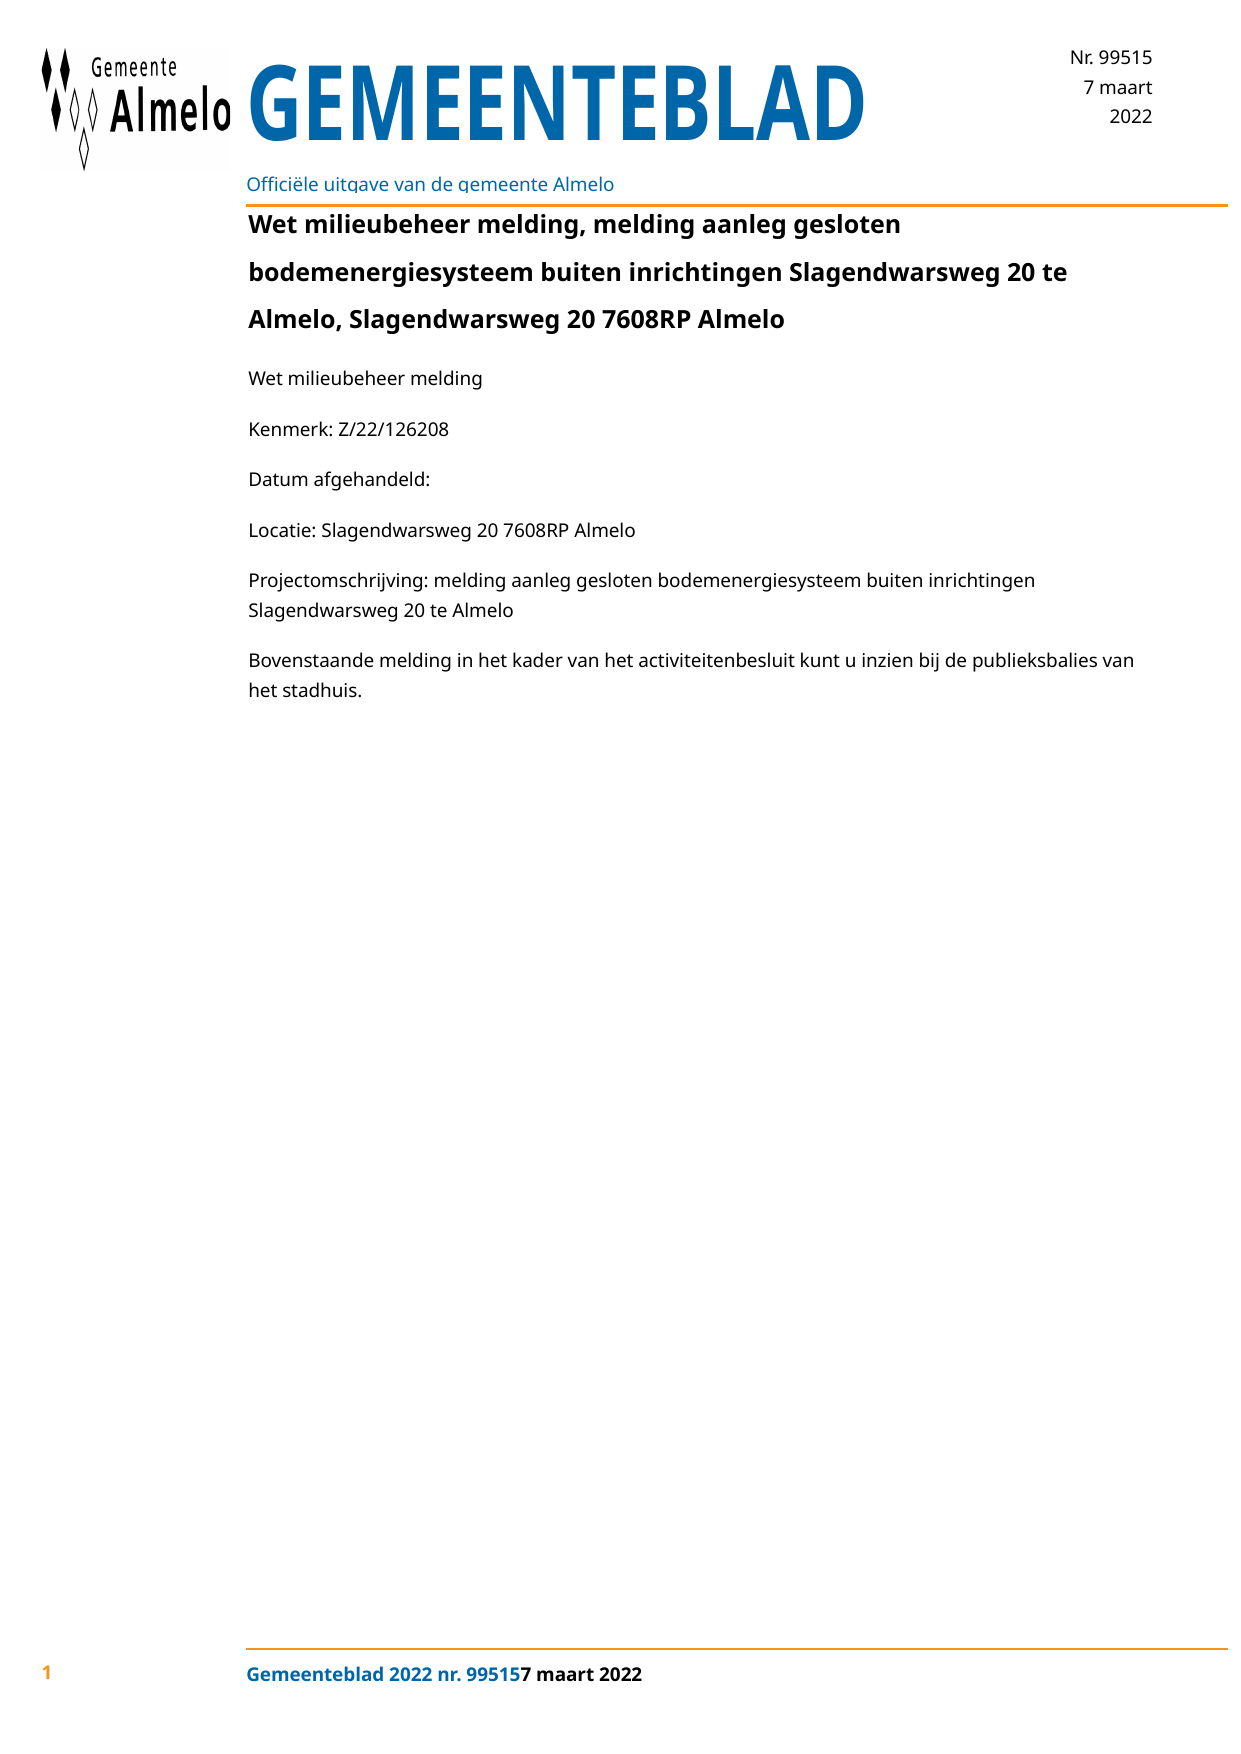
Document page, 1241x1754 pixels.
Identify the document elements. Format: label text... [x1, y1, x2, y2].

text Locatie: Slagendwarsweg 20 7608RP Almelo [248, 517, 1152, 542]
text Wet milieubeheer melding [248, 366, 1152, 391]
text Projectomschrijving: melding aanleg gesloten bodemenergiesysteem buiten inrichtingen Slagendwarsweg 20 te Almelo [248, 567, 1152, 622]
text Kenmerk: Z/22/126208 [248, 416, 1152, 442]
text Wet milieubeheer melding, melding aanleg gesloten bodemenergiesysteem buiten inrichtingen Slagendwarsweg 20 te Almelo, Slagendwarsweg 20 7608RP Almelo [248, 207, 1152, 336]
text Bovenstaande melding in het kader van het activiteitenbesluit kunt u inzien bij de publieksbalies van het stadhuis. [248, 647, 1152, 702]
text Datum afgehandeld: [248, 466, 1152, 492]
picture [41, 47, 231, 172]
